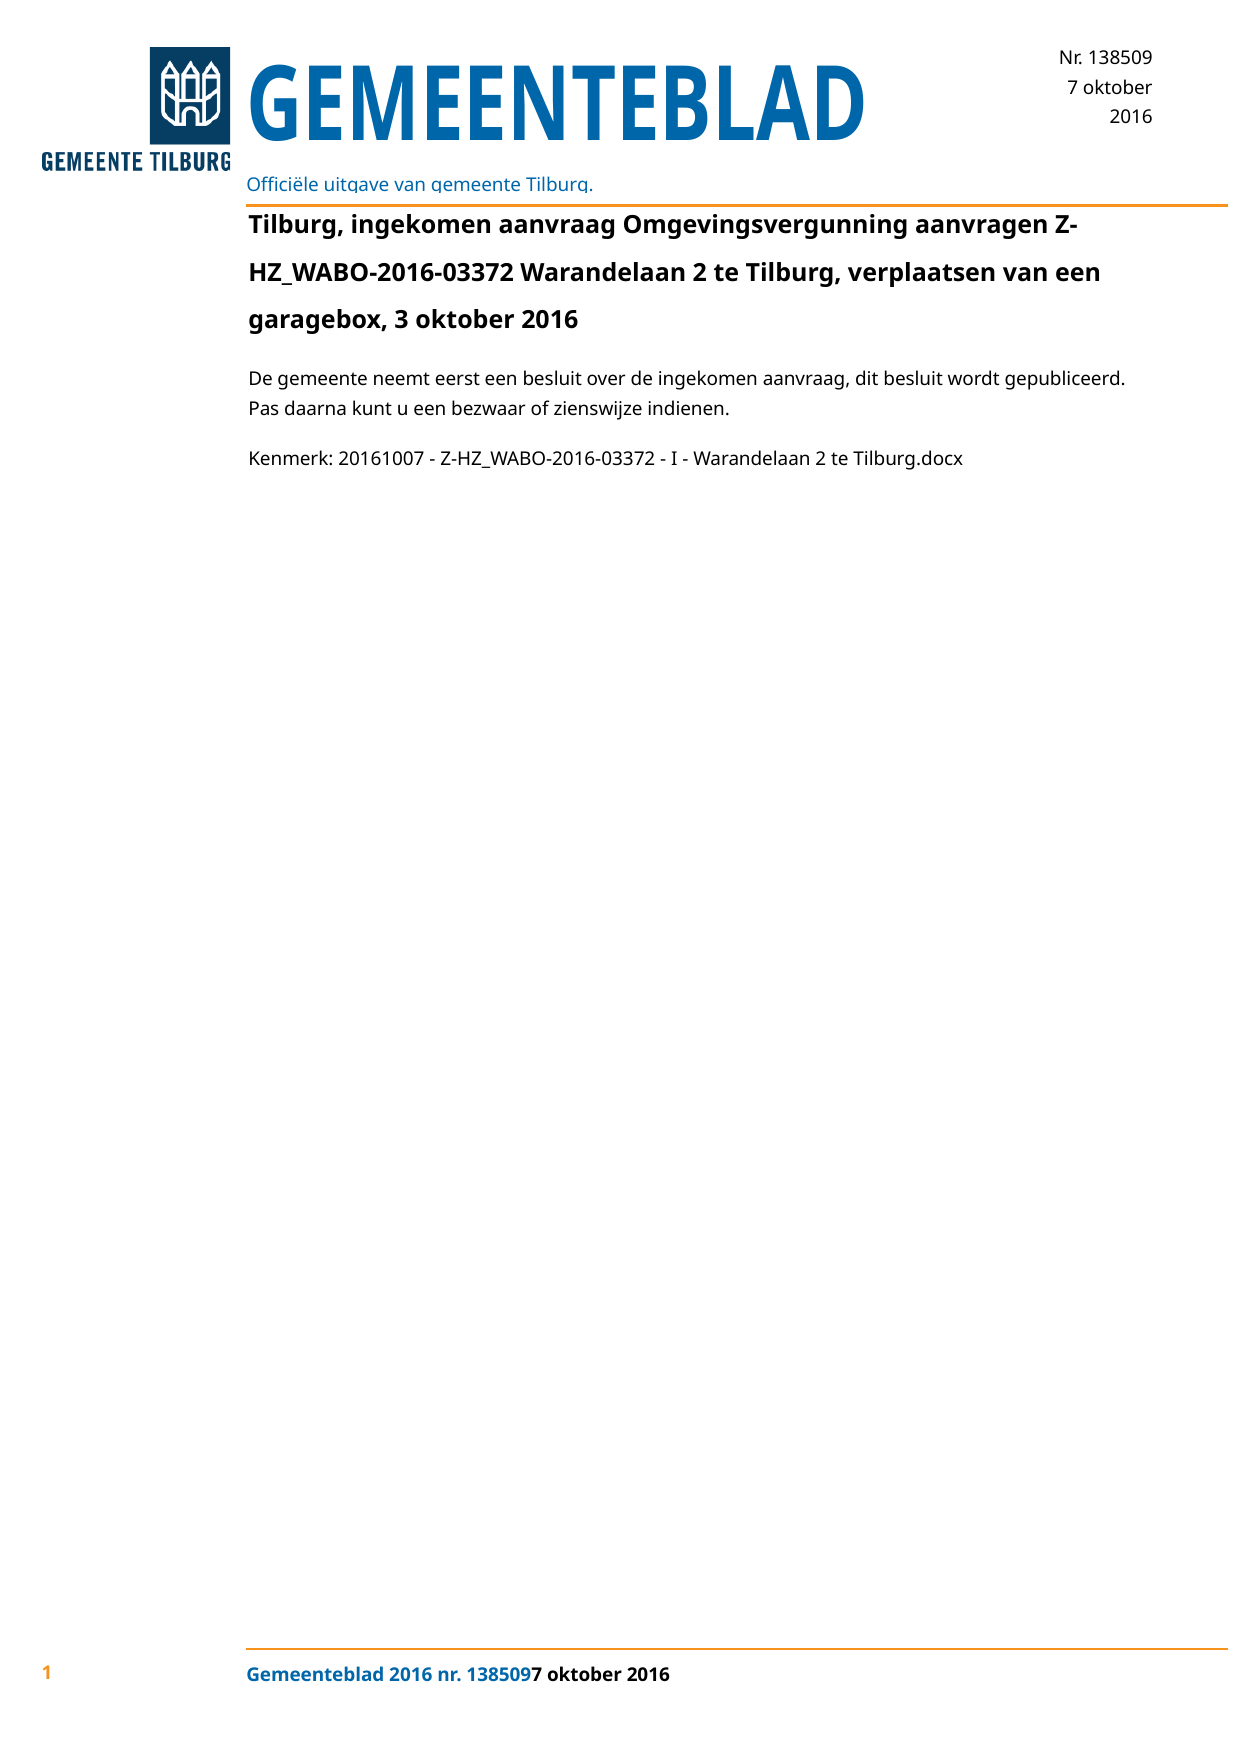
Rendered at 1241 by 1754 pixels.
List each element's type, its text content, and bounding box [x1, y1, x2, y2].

text De gemeente neemt eerst een besluit over de ingekomen aanvraag, dit besluit wordt gepubliceerd. Pas daarna kunt u een bezwaar of zienswijze indienen. [248, 366, 1152, 421]
picture [41, 47, 231, 172]
text Kenmerk: 20161007 - Z-HZ_WABO-2016-03372 - I - Warandelaan 2 te Tilburg.docx [248, 446, 1152, 471]
text Tilburg, ingekomen aanvraag Omgevingsvergunning aanvragen Z-HZ_WABO-2016-03372 Warandelaan 2 te Tilburg, verplaatsen van een garagebox, 3 oktober 2016 [248, 207, 1152, 336]
